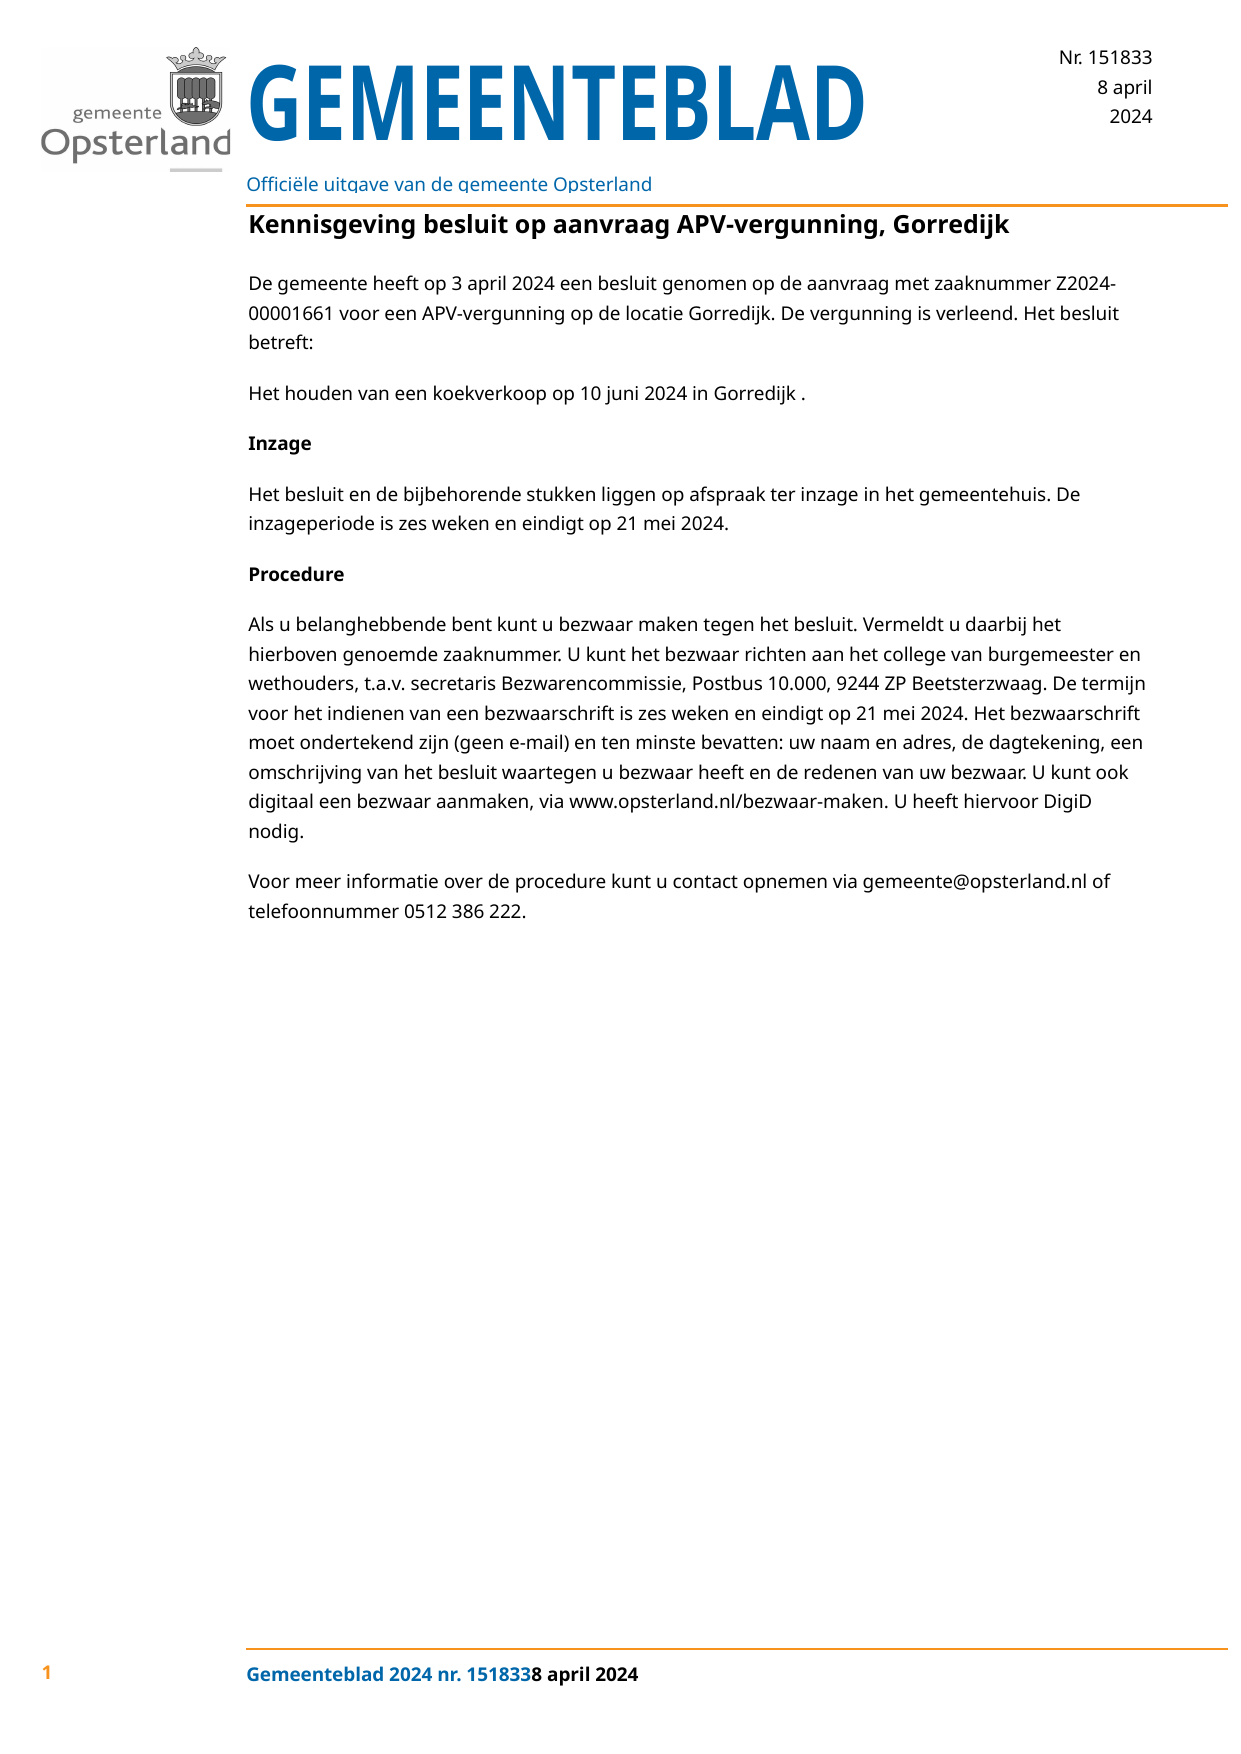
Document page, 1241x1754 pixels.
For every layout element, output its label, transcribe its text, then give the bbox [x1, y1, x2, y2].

picture [41, 47, 231, 172]
text Het besluit en de bijbehorende stukken liggen op afspraak ter inzage in het gemeentehuis. De inzageperiode is zes weken en eindigt op 21 mei 2024. [248, 481, 1152, 536]
text Voor meer informatie over de procedure kunt u contact opnemen via gemeente@opsterland.nl of telefoonnummer 0512 386 222. [248, 869, 1152, 924]
text Kennisgeving besluit op aanvraag APV-vergunning, Gorredijk [248, 207, 1152, 241]
text Als u belanghebbende bent kunt u bezwaar maken tegen het besluit. Vermeldt u daarbij het hierboven genoemde zaaknummer. U kunt het bezwaar richten aan het college van burgemeester en wethouders, t.a.v. secretaris Bezwarencommissie, Postbus 10.000, 9244 ZP Beetsterzwaag. De termijn voor het indienen van een bezwaarschrift is zes weken en eindigt op 21 mei 2024. Het bezwaarschrift moet ondertekend zijn (geen e-mail) en ten minste bevatten: uw naam en adres, de dagtekening, een omschrijving van het besluit waartegen u bezwaar heeft en de redenen van uw bezwaar. U kunt ook digitaal een bezwaar aanmaken, via www.opsterland.nl/bezwaar-maken. U heeft hiervoor DigiD nodig. [248, 611, 1152, 844]
text Inzage [248, 430, 1152, 456]
text Het houden van een koekverkoop op 10 juni 2024 in Gorredijk . [248, 380, 1152, 406]
text De gemeente heeft op 3 april 2024 een besluit genomen op de aanvraag met zaaknummer Z2024-00001661 voor een APV-vergunning op de locatie Gorredijk. De vergunning is verleend. Het besluit betreft: [248, 270, 1152, 355]
text Procedure [248, 561, 1152, 586]
